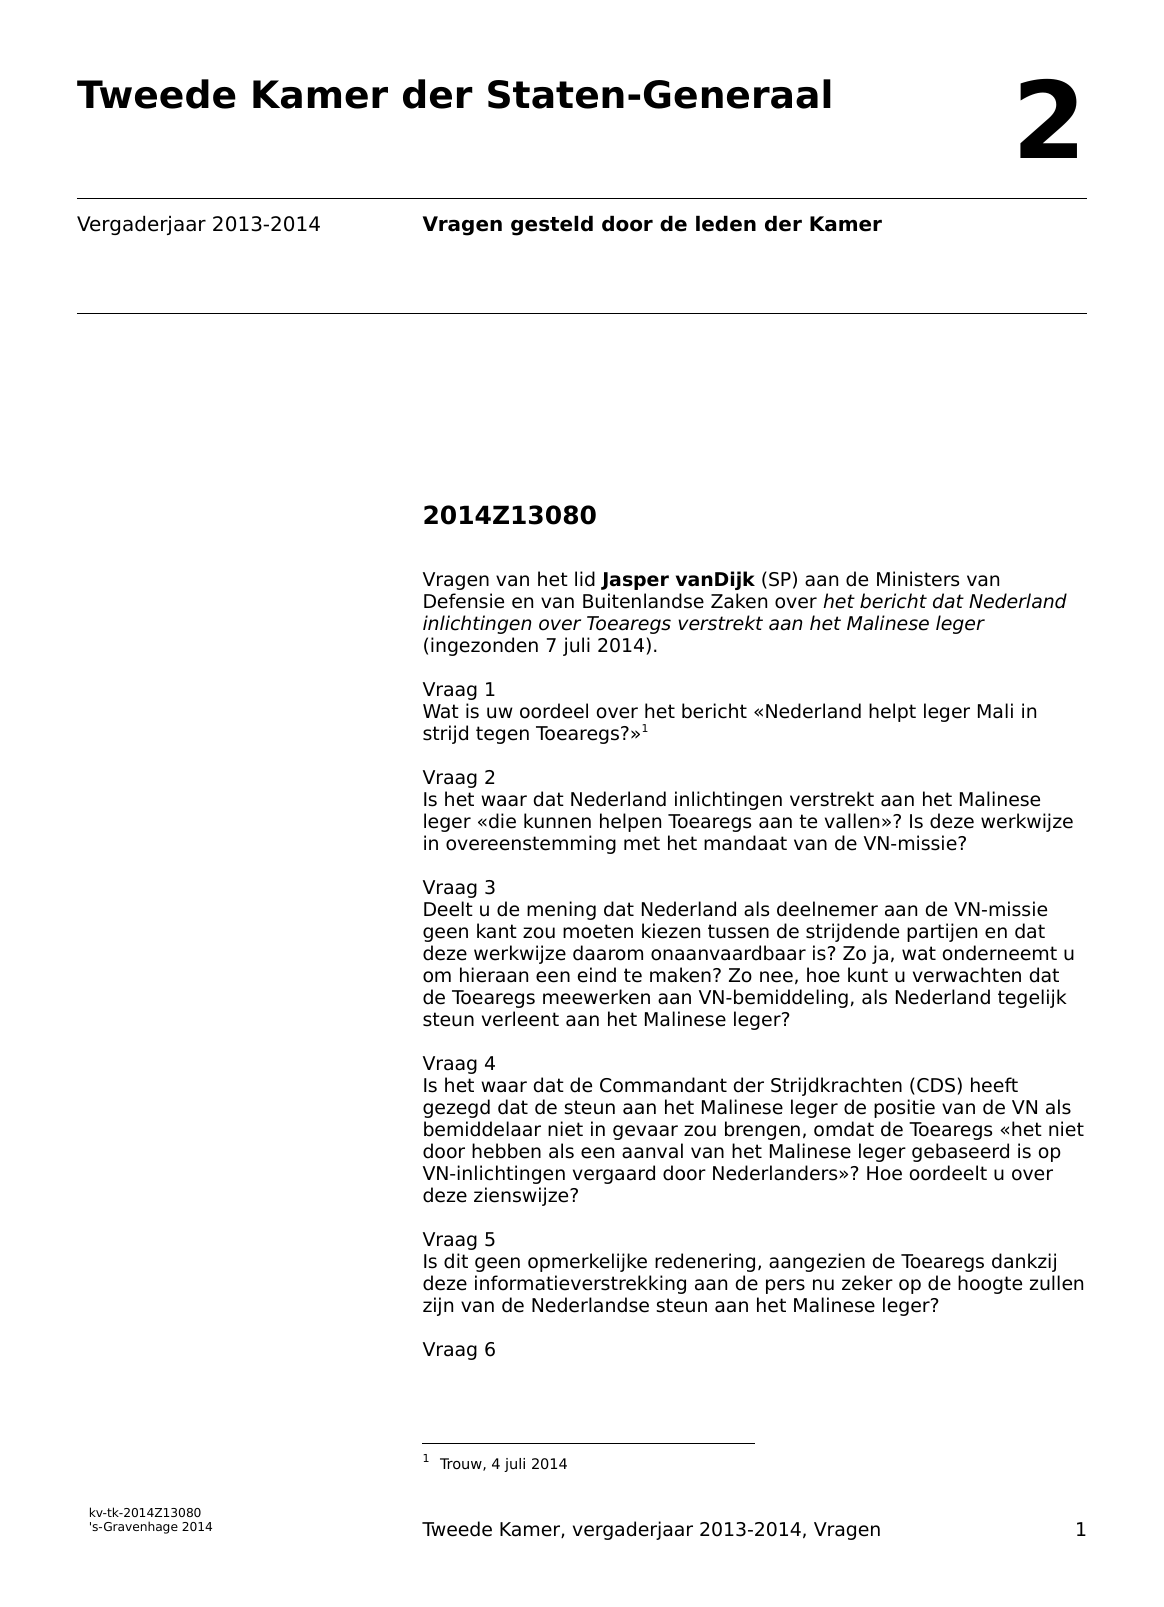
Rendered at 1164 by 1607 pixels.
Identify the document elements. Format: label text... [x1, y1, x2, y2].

text kv-tk-2014Z13080 [88, 1506, 323, 1520]
text Vraag 2 [422, 767, 1087, 789]
text Deelt u de mening dat Nederland als deelnemer aan de VN-missie geen kant zou moeten kiezen tussen de strijdende partijen en dat deze werkwijze daarom onaanvaardbaar is? Zo ja, wat onderneemt u om hieraan een eind te maken? Zo nee, hoe kunt u verwachten dat de Toearegs meewerken aan VN-bemiddeling, als Nederland tegelijk steun verleent aan het Malinese leger? [422, 899, 1087, 1031]
text Trouw, 4 juli 2014 [422, 1452, 1087, 1474]
table_header 2 [886, 59, 1087, 198]
text Vraag 5 [422, 1229, 1087, 1251]
text Is het waar dat de Commandant der Strijdkrachten (CDS) heeft gezegd dat de steun aan het Malinese leger de positie van de VN als bemiddelaar niet in gevaar zou brengen, omdat de Toearegs «het niet door hebben als een aanval van het Malinese leger gebaseerd is op VN-inlichtingen vergaard door Nederlanders»? Hoe oordeelt u over deze zienswijze? [422, 1075, 1087, 1207]
text Vraag 1 [422, 679, 1087, 701]
text Wat is uw oordeel over het bericht «Nederland helpt leger Mali in strijd tegen Toearegs?» [422, 701, 1087, 745]
text Vragen van het lid Jasper vanDijk (SP) aan de Ministers van Defensie en van Buitenlandse Zaken over het bericht dat Nederland inlichtingen over Toearegs verstrekt aan het Malinese leger (ingezonden 7 juli 2014). [422, 569, 1087, 657]
text Vraag 3 [422, 877, 1087, 899]
table_cell Vergaderjaar 2013-2014 [77, 199, 422, 313]
text 's-Gravenhage 2014 [88, 1520, 323, 1534]
text Vraag 4 [422, 1053, 1087, 1075]
table_header Tweede Kamer der Staten-Generaal [77, 59, 886, 198]
text Is het waar dat Nederland inlichtingen verstrekt aan het Malinese leger «die kunnen helpen Toearegs aan te vallen»? Is deze werkwijze in overeenstemming met het mandaat van de VN-missie? [422, 789, 1087, 855]
text Vraag 6 [422, 1339, 1087, 1361]
text Is dit geen opmerkelijke redenering, aangezien de Toearegs dankzij deze informatieverstrekking aan de pers nu zeker op de hoogte zullen zijn van de Nederlandse steun aan het Malinese leger? [422, 1251, 1087, 1317]
text 2014Z13080 [422, 501, 1087, 531]
table_cell Vragen gesteld door de leden der Kamer [422, 199, 1087, 313]
